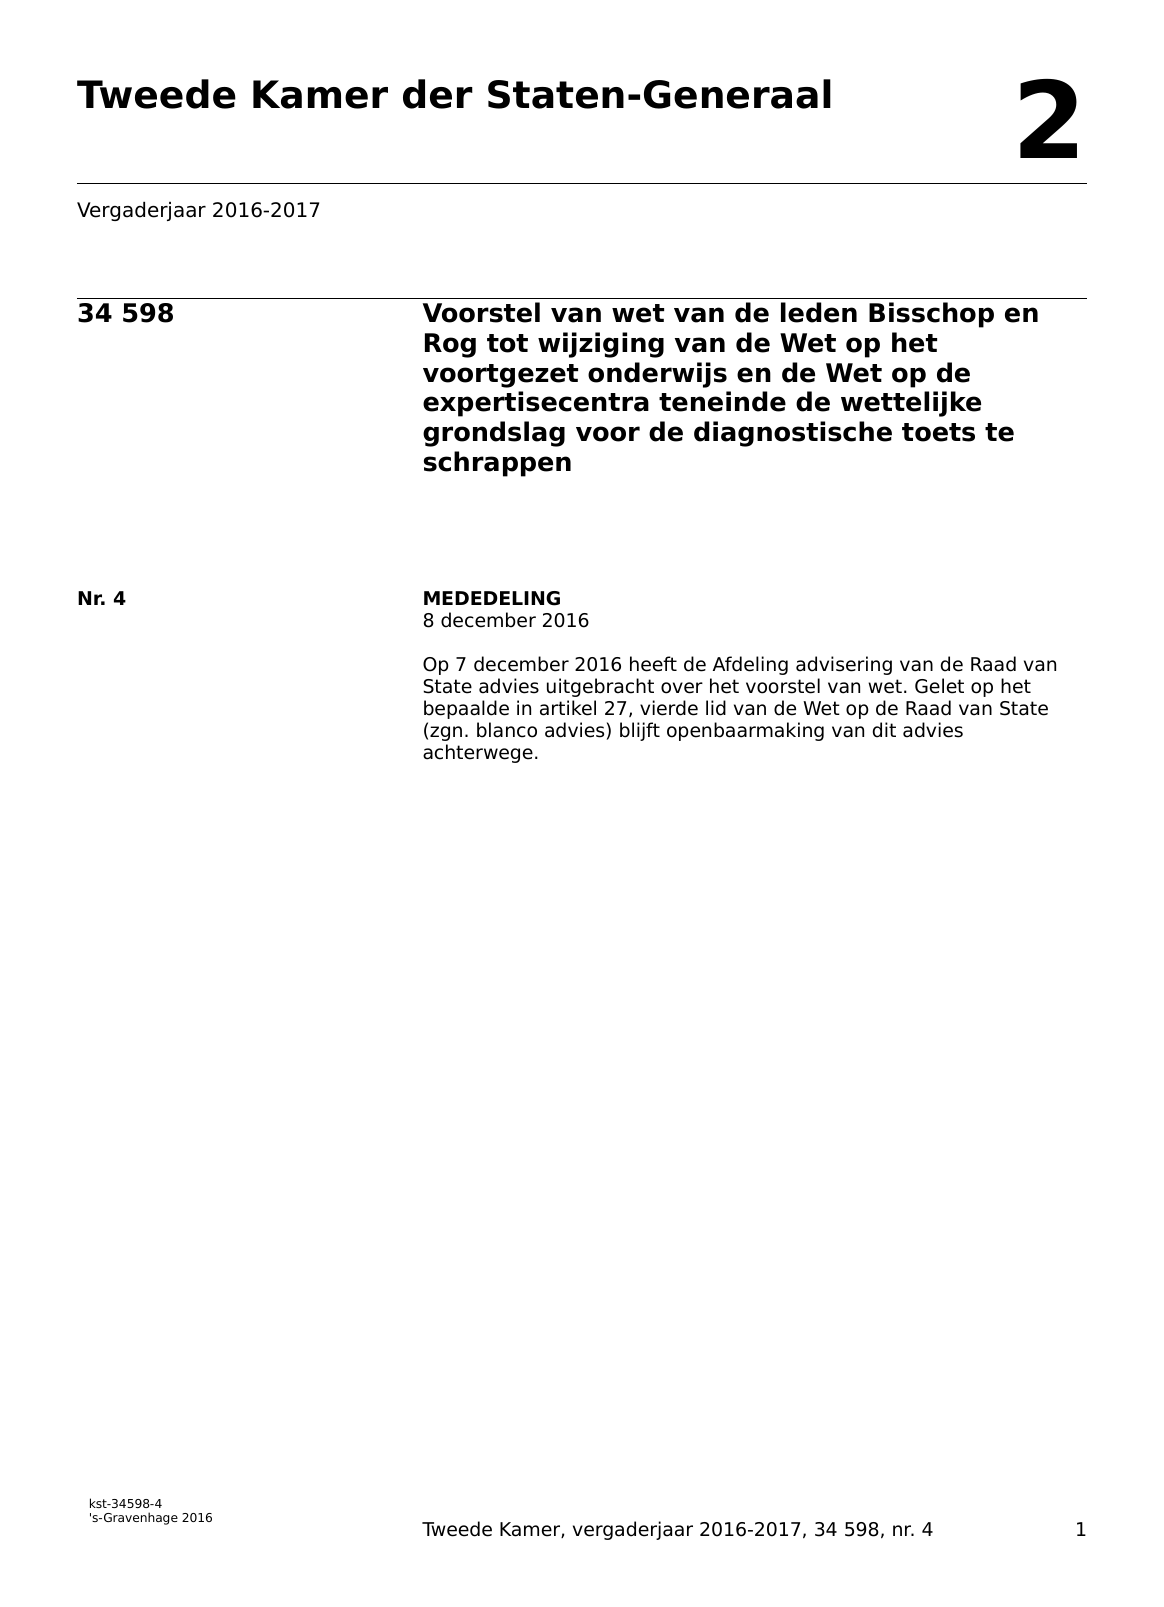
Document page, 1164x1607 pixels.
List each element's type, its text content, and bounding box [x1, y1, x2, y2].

subtitle 34 598 Voorstel van wet van de leden Bisschop en Rog tot wijziging van de Wet op het voortgezet onderwijs en de Wet op de expertisecentra teneinde de wettelijke grondslag voor de diagnostische toets te schrappen [77, 299, 1087, 477]
text 8 december 2016 [422, 610, 1087, 632]
text 's-Gravenhage 2016 [88, 1511, 323, 1525]
table_header 2 [886, 59, 1087, 183]
table_header Tweede Kamer der Staten-Generaal [77, 59, 886, 183]
table_cell Vergaderjaar 2016-2017 [77, 184, 1087, 298]
text kst-34598-4 [88, 1497, 323, 1511]
text Op 7 december 2016 heeft de Afdeling advisering van de Raad van State advies uitgebracht over het voorstel van wet. Gelet op het bepaalde in artikel 27, vierde lid van de Wet op de Raad van State (zgn. blanco advies) blijft openbaarmaking van dit advies achterwege. [422, 654, 1087, 764]
subtitle Nr. 4 MEDEDELING [77, 588, 1087, 610]
